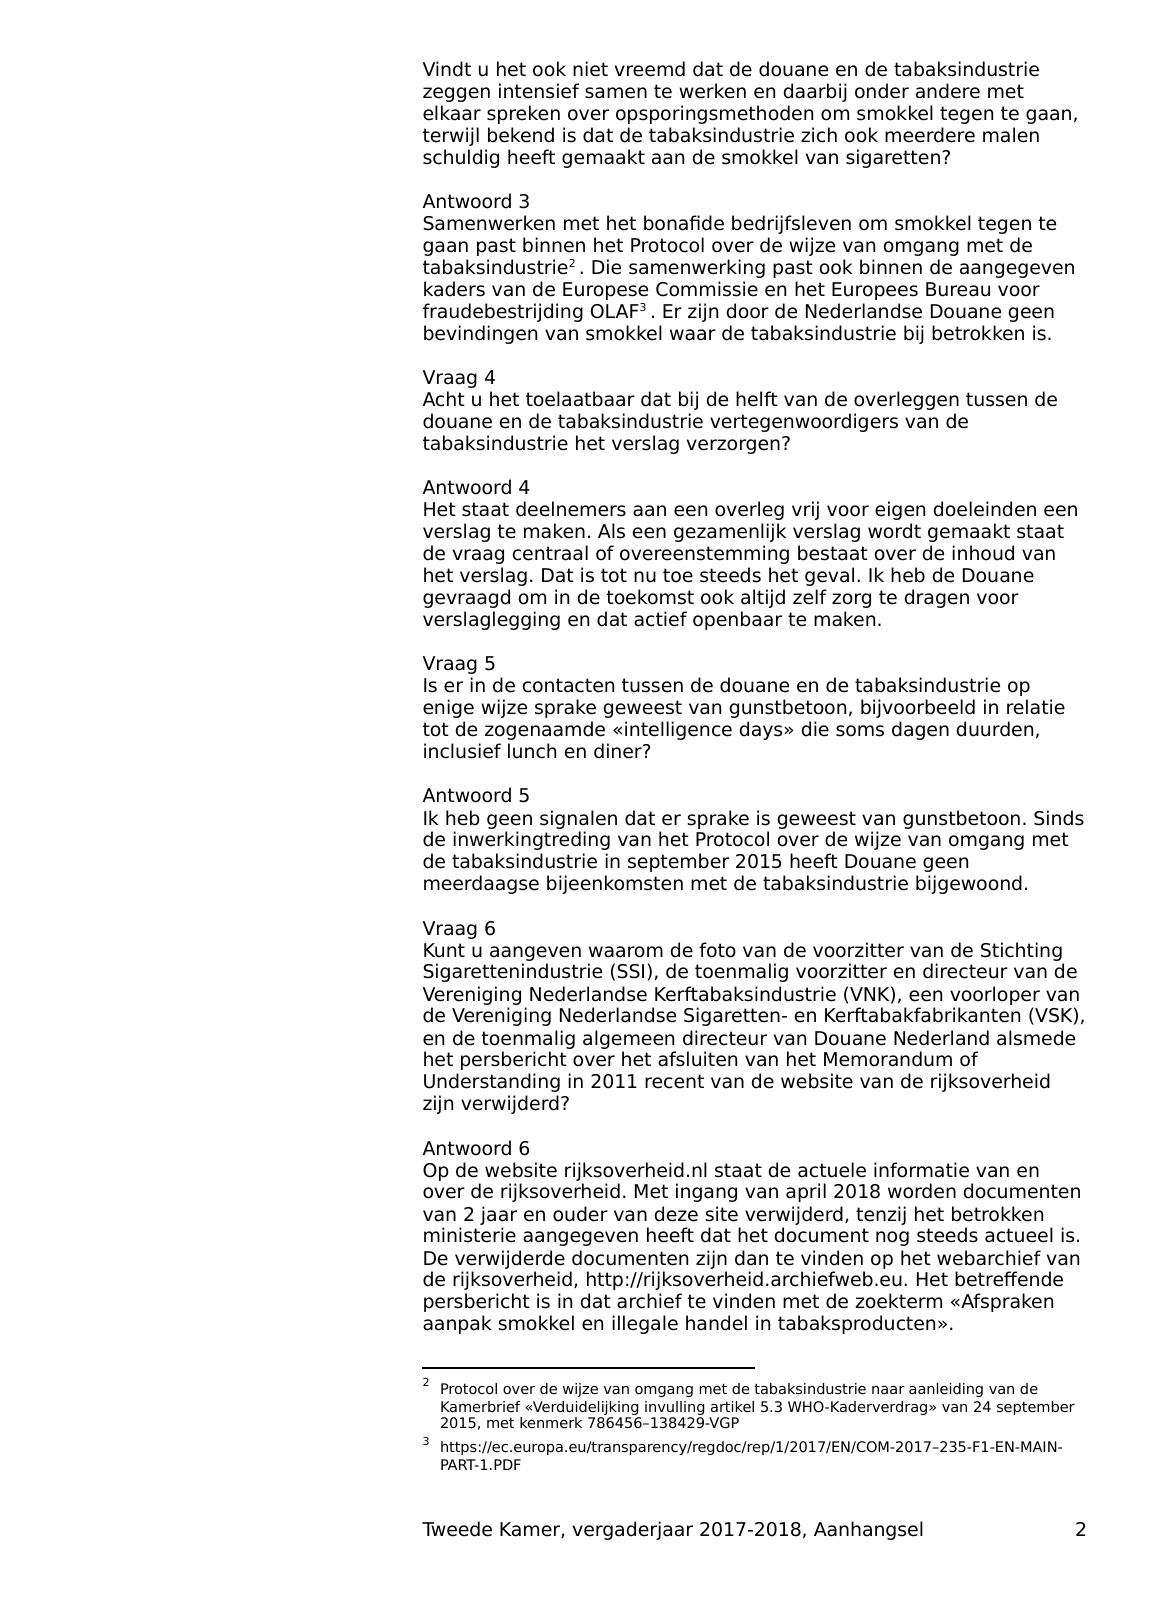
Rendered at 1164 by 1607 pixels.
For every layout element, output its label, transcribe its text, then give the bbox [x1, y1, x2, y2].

text Vraag 5 [422, 653, 1087, 675]
text Ik heb geen signalen dat er sprake is geweest van gunstbetoon. Sinds de inwerkingtreding van het Protocol over de wijze van omgang met de tabaksindustrie in september 2015 heeft Douane geen meerdaagse bijeenkomsten met de tabaksindustrie bijgewoond. [422, 807, 1087, 895]
text Antwoord 4 [422, 477, 1087, 499]
text Op de website rijksoverheid.nl staat de actuele informatie van en over de rijksoverheid. Met ingang van april 2018 worden documenten van 2 jaar en ouder van deze site verwijderd, tenzij het betrokken ministerie aangegeven heeft dat het document nog steeds actueel is. De verwijderde documenten zijn dan te vinden op het webarchief van de rijksoverheid, http://rijksoverheid.archiefweb.eu. Het betreffende persbericht is in dat archief te vinden met de zoekterm «Afspraken aanpak smokkel en illegale handel in tabaksproducten». [422, 1159, 1087, 1335]
text Samenwerken met het bonafide bedrijfsleven om smokkel tegen te gaan past binnen het Protocol over de wijze van omgang met de tabaksindustrie. Die samenwerking past ook binnen de aangegeven kaders van de Europese Commissie en het Europees Bureau voor fraudebestrijding OLAF. Er zijn door de Nederlandse Douane geen bevindingen van smokkel waar de tabaksindustrie bij betrokken is. [422, 213, 1087, 345]
text https://ec.europa.eu/transparency/regdoc/rep/1/2017/EN/COM-2017–235-F1-EN-MAIN-PART-1.PDF [422, 1435, 1087, 1474]
text Protocol over de wijze van omgang met de tabaksindustrie naar aanleiding van de Kamerbrief «Verduidelijking invulling artikel 5.3 WHO-Kaderverdrag» van 24 september 2015, met kenmerk 786456–138429-VGP [422, 1377, 1087, 1432]
text Antwoord 5 [422, 785, 1087, 807]
text Vindt u het ook niet vreemd dat de douane en de tabaksindustrie zeggen intensief samen te werken en daarbij onder andere met elkaar spreken over opsporingsmethoden om smokkel tegen te gaan, terwijl bekend is dat de tabaksindustrie zich ook meerdere malen schuldig heeft gemaakt aan de smokkel van sigaretten? [422, 59, 1087, 169]
text Vraag 4 [422, 367, 1087, 389]
text Het staat deelnemers aan een overleg vrij voor eigen doeleinden een verslag te maken. Als een gezamenlijk verslag wordt gemaakt staat de vraag centraal of overeenstemming bestaat over de inhoud van het verslag. Dat is tot nu toe steeds het geval. Ik heb de Douane gevraagd om in de toekomst ook altijd zelf zorg te dragen voor verslaglegging en dat actief openbaar te maken. [422, 499, 1087, 631]
text Antwoord 3 [422, 191, 1087, 213]
text Antwoord 6 [422, 1137, 1087, 1159]
text Vraag 6 [422, 917, 1087, 939]
text Acht u het toelaatbaar dat bij de helft van de overleggen tussen de douane en de tabaksindustrie vertegenwoordigers van de tabaksindustrie het verslag verzorgen? [422, 389, 1087, 455]
text Is er in de contacten tussen de douane en de tabaksindustrie op enige wijze sprake geweest van gunstbetoon, bijvoorbeeld in relatie tot de zogenaamde «intelligence days» die soms dagen duurden, inclusief lunch en diner? [422, 675, 1087, 763]
text Kunt u aangeven waarom de foto van de voorzitter van de Stichting Sigarettenindustrie (SSI), de toenmalig voorzitter en directeur van de Vereniging Nederlandse Kerftabaksindustrie (VNK), een voorloper van de Vereniging Nederlandse Sigaretten- en Kerftabakfabrikanten (VSK), en de toenmalig algemeen directeur van Douane Nederland alsmede het persbericht over het afsluiten van het Memorandum of Understanding in 2011 recent van de website van de rijksoverheid zijn verwijderd? [422, 939, 1087, 1115]
